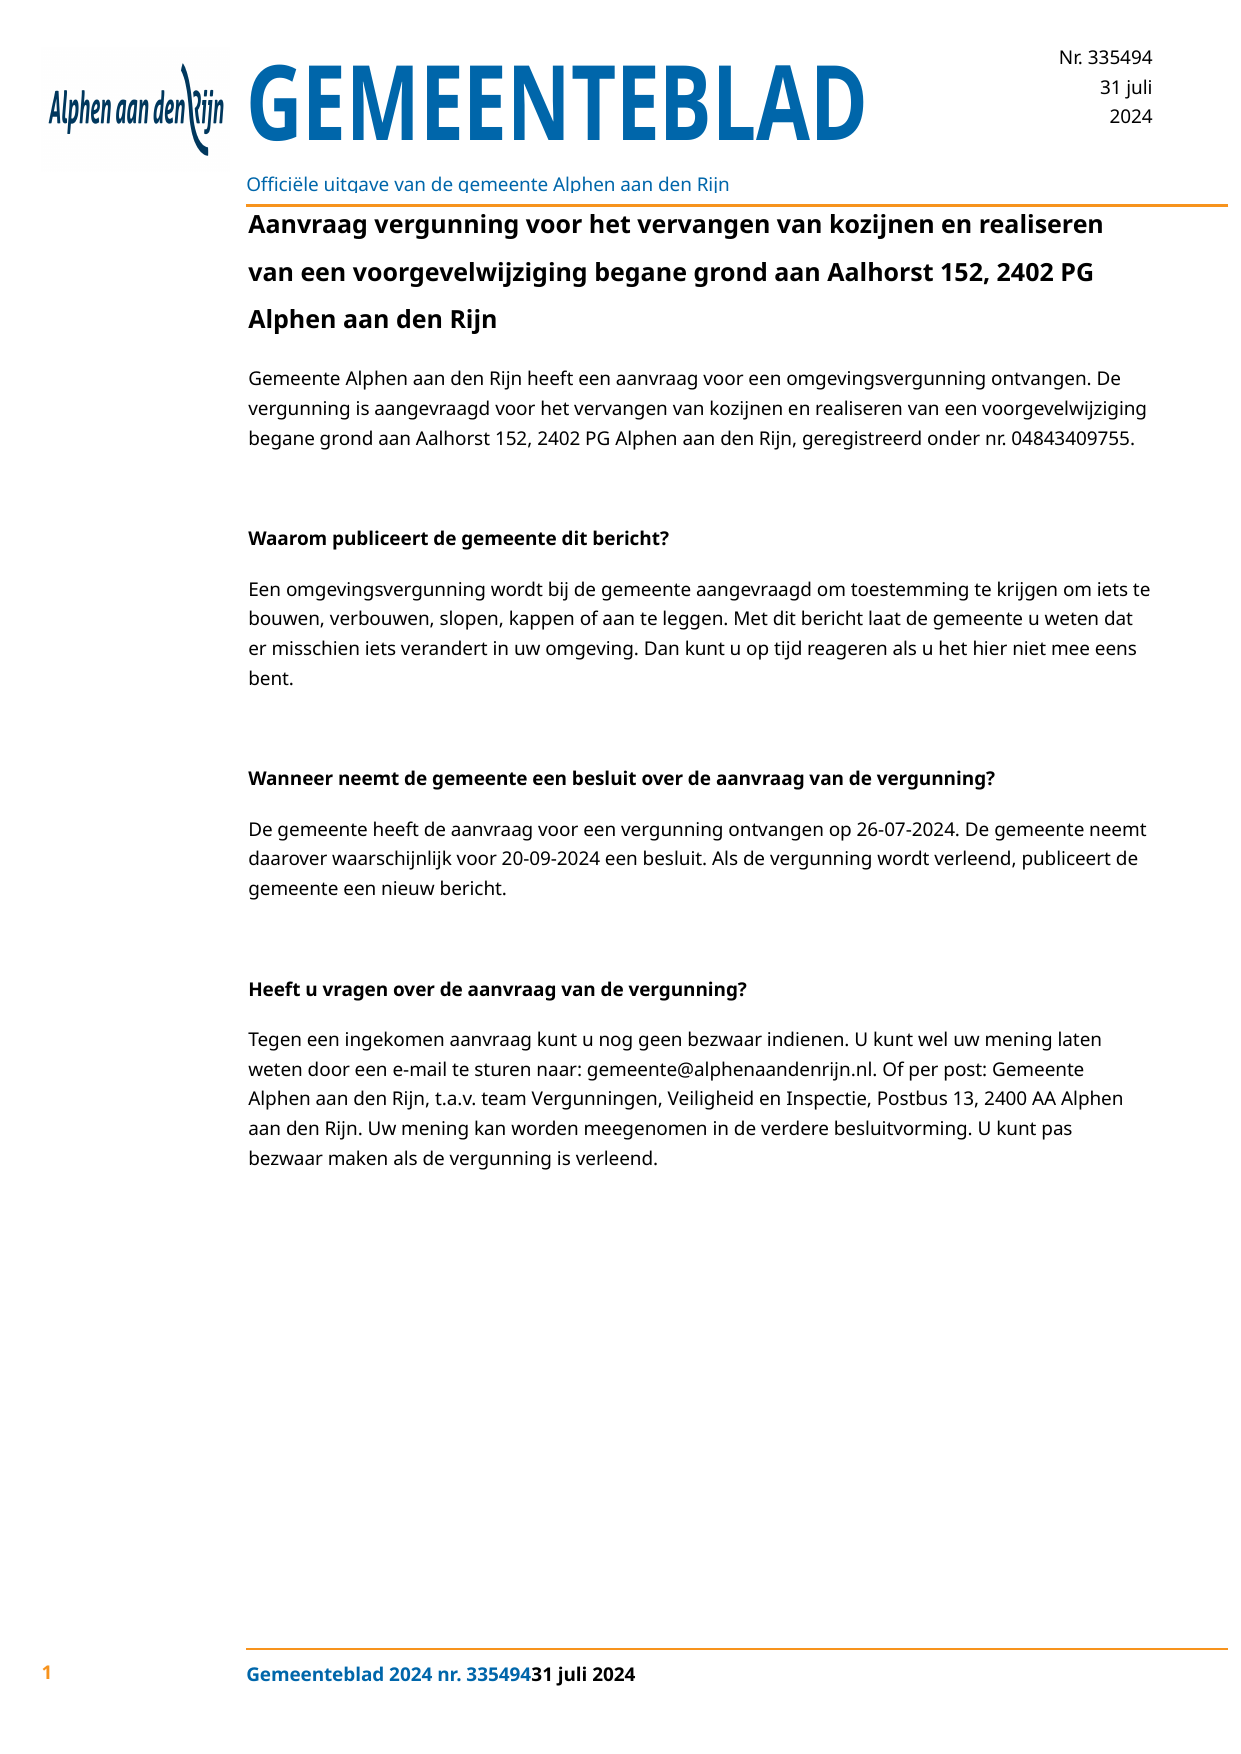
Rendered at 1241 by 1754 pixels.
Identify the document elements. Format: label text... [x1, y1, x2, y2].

text Heeft u vragen over de aanvraag van de vergunning? [248, 976, 1152, 1002]
text Aanvraag vergunning voor het vervangen van kozijnen en realiseren van een voorgevelwijziging begane grond aan Aalhorst 152, 2402 PG Alphen aan den Rijn [248, 207, 1152, 336]
text De gemeente heeft de aanvraag voor een vergunning ontvangen op 26-07-2024. De gemeente neemt daarover waarschijnlijk voor 20-09-2024 een besluit. Als de vergunning wordt verleend, publiceert de gemeente een nieuw bericht. [248, 816, 1152, 901]
text Waarom publiceert de gemeente dit bericht? [248, 526, 1152, 551]
text Gemeente Alphen aan den Rijn heeft een aanvraag voor een omgevingsvergunning ontvangen. De vergunning is aangevraagd voor het vervangen van kozijnen en realiseren van een voorgevelwijziging begane grond aan Aalhorst 152, 2402 PG Alphen aan den Rijn, geregistreerd onder nr. 04843409755. [248, 366, 1152, 450]
text Tegen een ingekomen aanvraag kunt u nog geen bezwaar indienen. U kunt wel uw mening laten weten door een e-mail te sturen naar: gemeente@alphenaandenrijn.nl. Of per post: Gemeente Alphen aan den Rijn, t.a.v. team Vergunningen, Veiligheid en Inspectie, Postbus 13, 2400 AA Alphen aan den Rijn. Uw mening kan worden meegenomen in de verdere besluitvorming. U kunt pas bezwaar maken als de vergunning is verleend. [248, 1026, 1152, 1170]
picture [41, 47, 231, 172]
text Een omgevingsvergunning wordt bij de gemeente aangevraagd om toestemming te krijgen om iets te bouwen, verbouwen, slopen, kappen of aan te leggen. Met dit bericht laat de gemeente u weten dat er misschien iets verandert in uw omgeving. Dan kunt u op tijd reageren als u het hier niet mee eens bent. [248, 576, 1152, 690]
text Wanneer neemt de gemeente een besluit over de aanvraag van de vergunning? [248, 766, 1152, 791]
